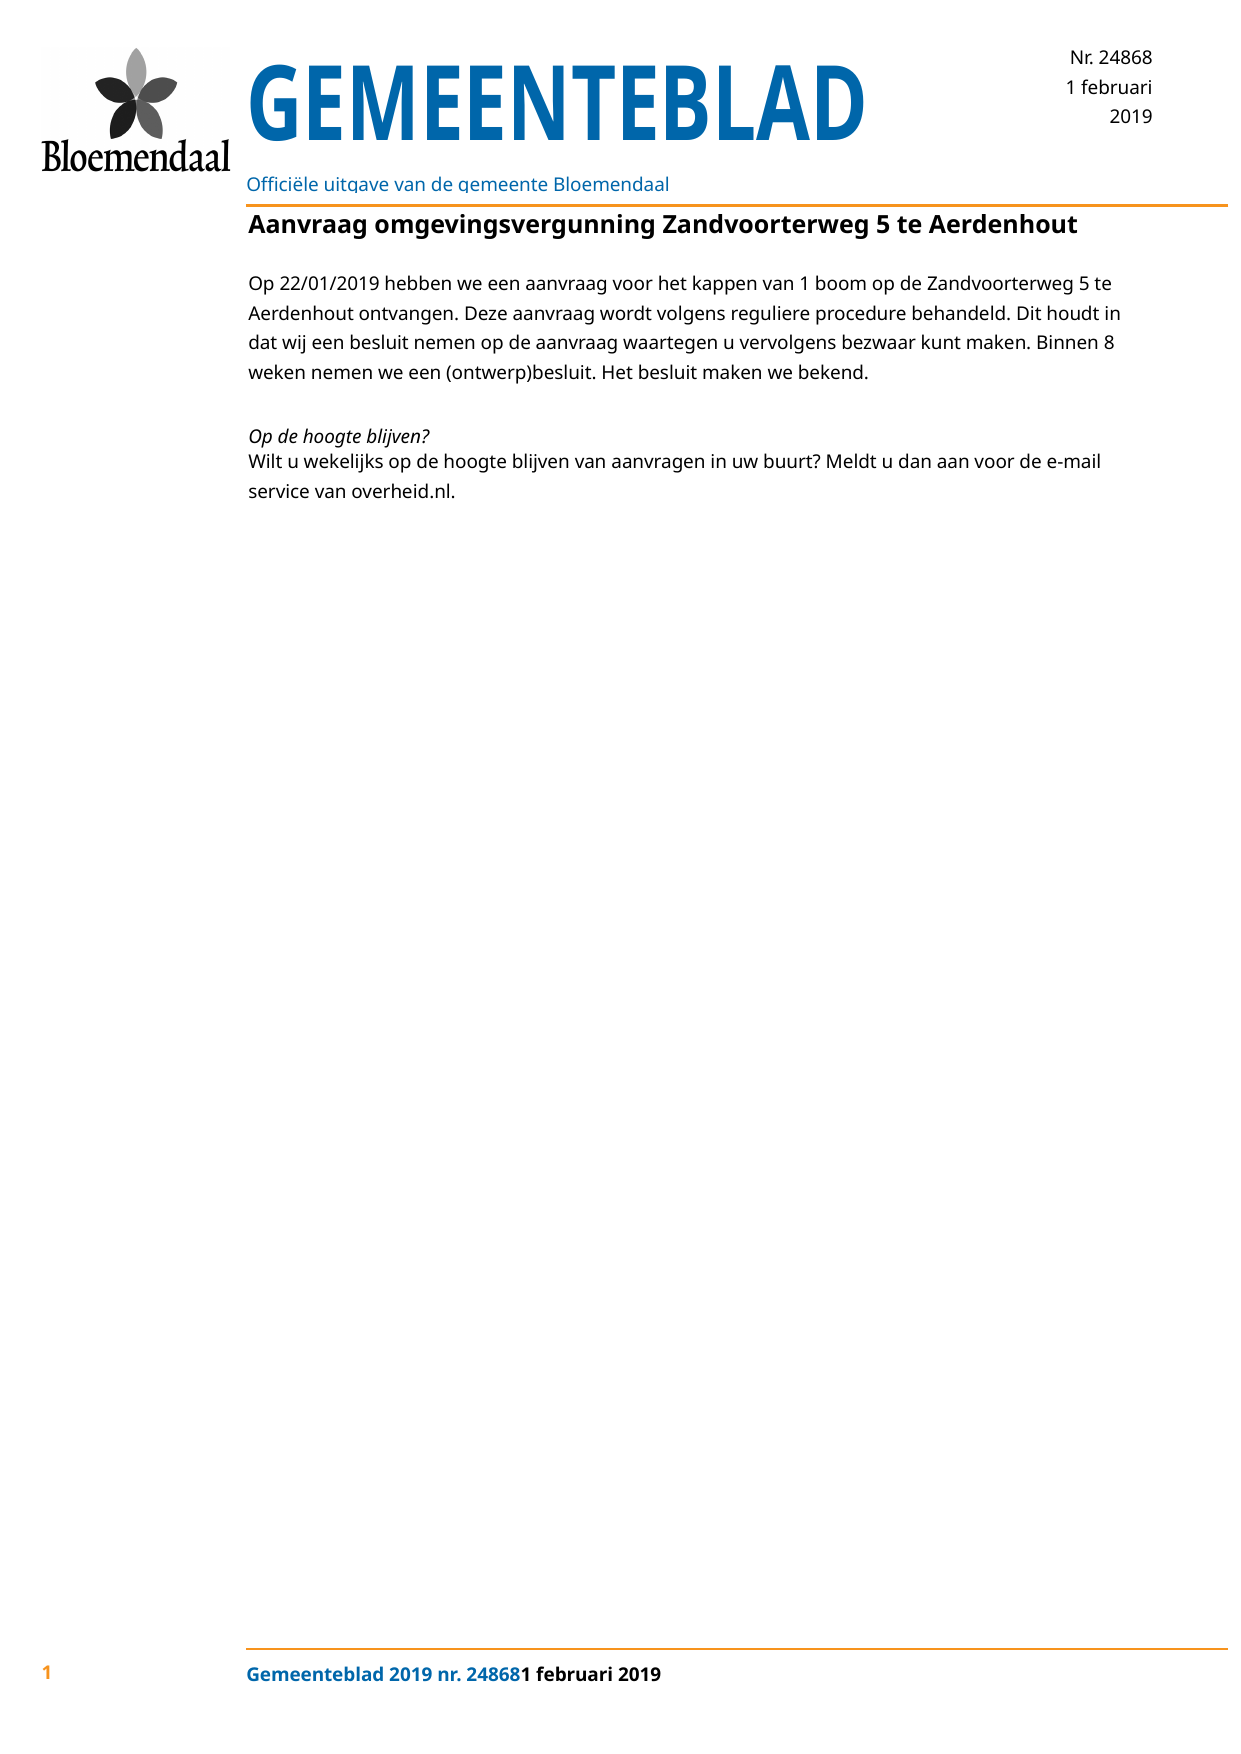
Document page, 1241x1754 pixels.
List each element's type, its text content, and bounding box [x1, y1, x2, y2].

text Wilt u wekelijks op de hoogte blijven van aanvragen in uw buurt? Meldt u dan aan voor de e-mail service van overheid.nl. [248, 449, 1152, 504]
text Op 22/01/2019 hebben we een aanvraag voor het kappen van 1 boom op de Zandvoorterweg 5 te Aerdenhout ontvangen. Deze aanvraag wordt volgens reguliere procedure behandeld. Dit houdt in dat wij een besluit nemen op de aanvraag waartegen u vervolgens bezwaar kunt maken. Binnen 8 weken nemen we een (ontwerp)besluit. Het besluit maken we bekend. [248, 270, 1152, 385]
text Op de hoogte blijven? [248, 423, 1152, 449]
text Aanvraag omgevingsvergunning Zandvoorterweg 5 te Aerdenhout [248, 207, 1152, 241]
picture [41, 47, 231, 172]
